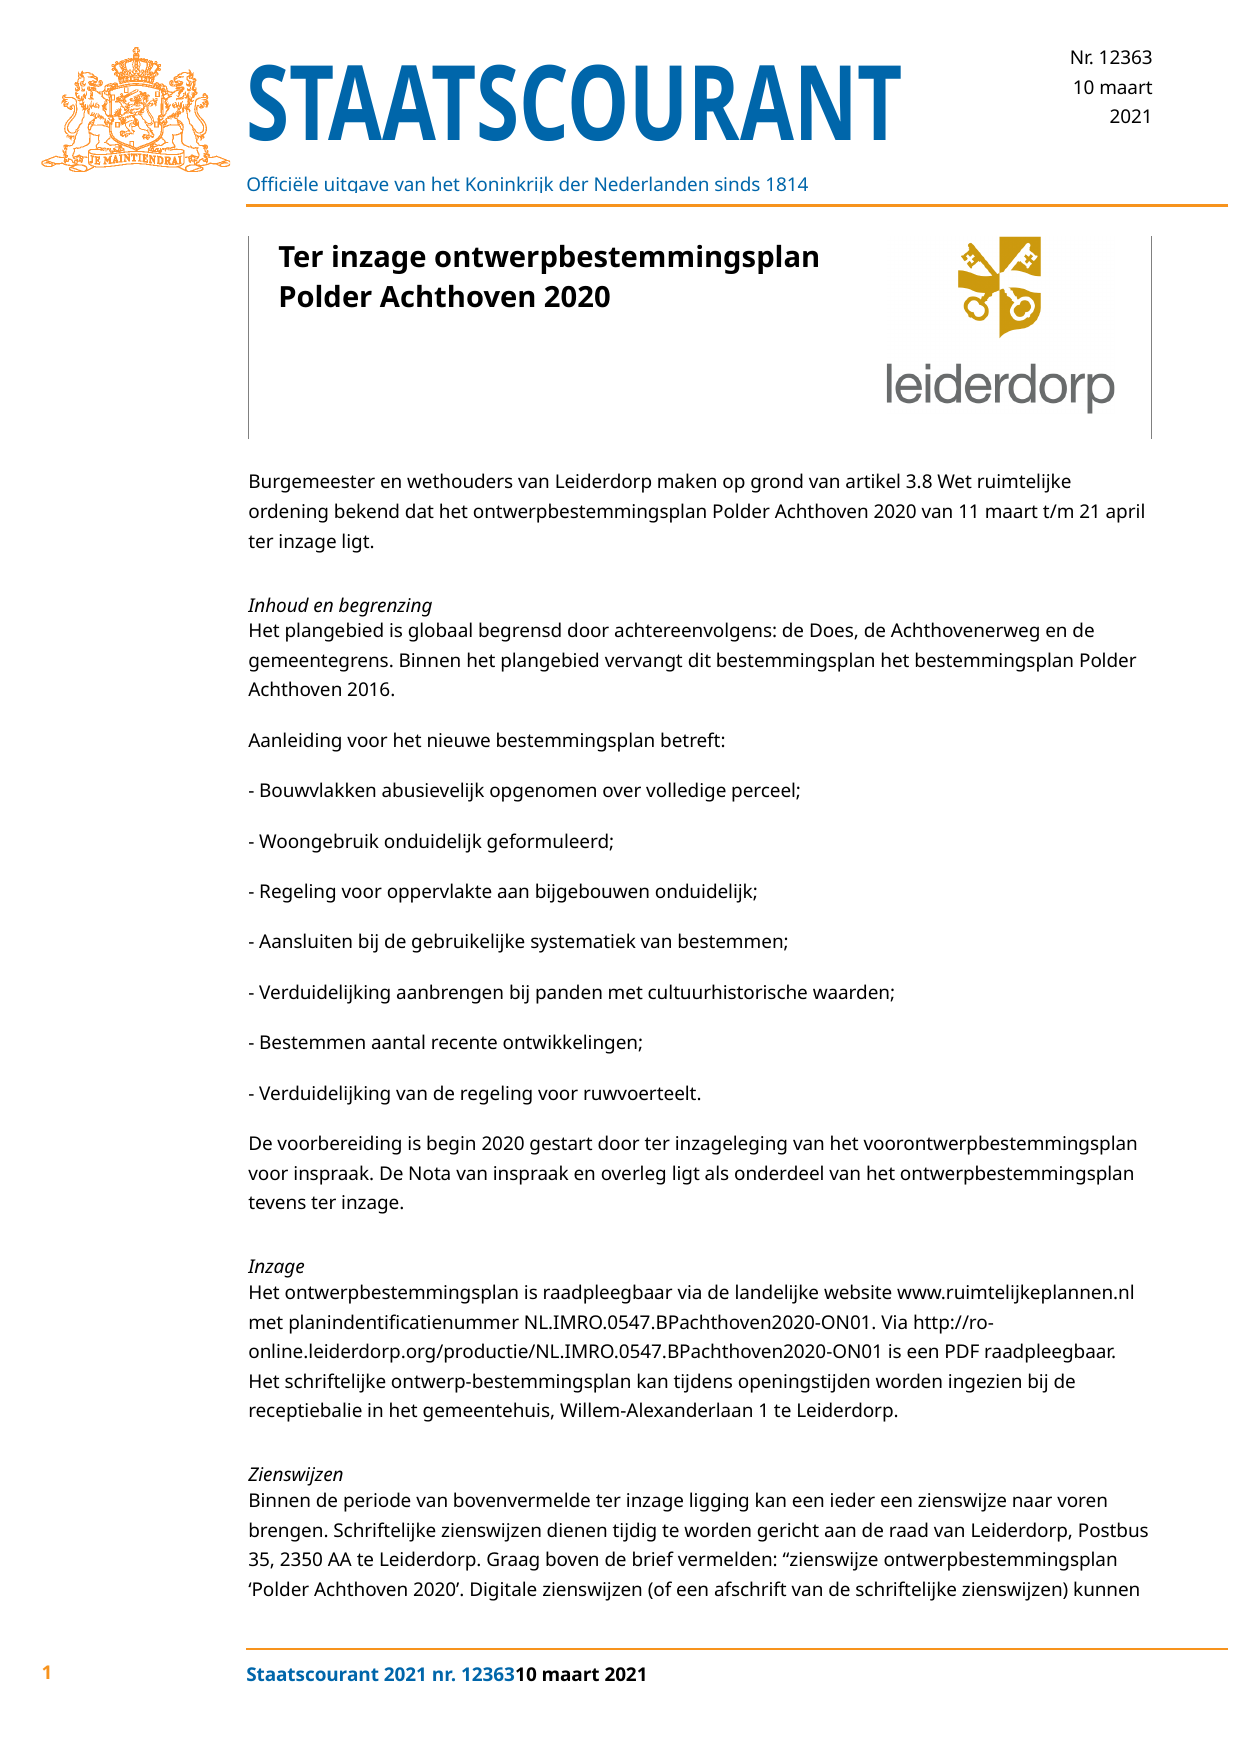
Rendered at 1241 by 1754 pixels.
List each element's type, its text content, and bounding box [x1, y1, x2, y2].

text - Verduidelijking aanbrengen bij panden met cultuurhistorische waarden; [248, 979, 1152, 1005]
text - Regeling voor oppervlakte aan bijgebouwen onduidelijk; [248, 878, 1152, 904]
text Zienswijzen [248, 1462, 1152, 1487]
text Inzage [248, 1253, 1152, 1279]
table_header Ter inzage ontwerpbestemmingsplan Polder Achthoven 2020 [249, 236, 850, 439]
text Inhoud en begrenzing [248, 592, 1152, 617]
text - Woongebruik onduidelijk geformuleerd; [248, 828, 1152, 854]
table_header [1115, 236, 1151, 413]
picture [886, 236, 1115, 414]
text - Bestemmen aantal recente ontwikkelingen; [248, 1029, 1152, 1055]
picture [41, 47, 231, 172]
table_header [850, 414, 1151, 439]
text Het ontwerpbestemmingsplan is raadpleegbaar via de landelijke website www.ruimtelijkeplannen.nl met planindentificatienummer NL.IMRO.0547.BPachthoven2020-ON01. Via http://ro-online.leiderdorp.org/productie/NL.IMRO.0547.BPachthoven2020-ON01 is een PDF raadpleegbaar. Het schriftelijke ontwerp-bestemmingsplan kan tijdens openingstijden worden ingezien bij de receptiebalie in het gemeentehuis, Willem-Alexanderlaan 1 te Leiderdorp. [248, 1279, 1152, 1423]
text Het plangebied is globaal begrensd door achtereenvolgens: de Does, de Achthovenerweg en de gemeentegrens. Binnen het plangebied vervangt dit bestemmingsplan het bestemmingsplan Polder Achthoven 2016. [248, 617, 1152, 702]
text - Bouwvlakken abusievelijk opgenomen over volledige perceel; [248, 777, 1152, 803]
text Aanleiding voor het nieuwe bestemmingsplan betreft: [248, 727, 1152, 753]
text Binnen de periode van bovenvermelde ter inzage ligging kan een ieder een zienswijze naar voren brengen. Schriftelijke zienswijzen dienen tijdig te worden gericht aan de raad van Leiderdorp, Postbus 35, 2350 AA te Leiderdorp. Graag boven de brief vermelden: “zienswijze ontwerpbestemmingsplan ‘Polder Achthoven 2020’. Digitale zienswijzen (of een afschrift van de schriftelijke zienswijzen) kunnen [248, 1487, 1152, 1602]
text - Verduidelijking van de regeling voor ruwvoerteelt. [248, 1080, 1152, 1106]
table_header [850, 236, 886, 413]
text - Aansluiten bij de gebruikelijke systematiek van bestemmen; [248, 929, 1152, 954]
text Burgemeester en wethouders van Leiderdorp maken op grond van artikel 3.8 Wet ruimtelijke ordening bekend dat het ontwerpbestemmingsplan Polder Achthoven 2020 van 11 maart t/m 21 april ter inzage ligt. [248, 469, 1152, 553]
text De voorbereiding is begin 2020 gestart door ter inzageleging van het voorontwerpbestemmingsplan voor inspraak. De Nota van inspraak en overleg ligt als onderdeel van het ontwerpbestemmingsplan tevens ter inzage. [248, 1130, 1152, 1215]
